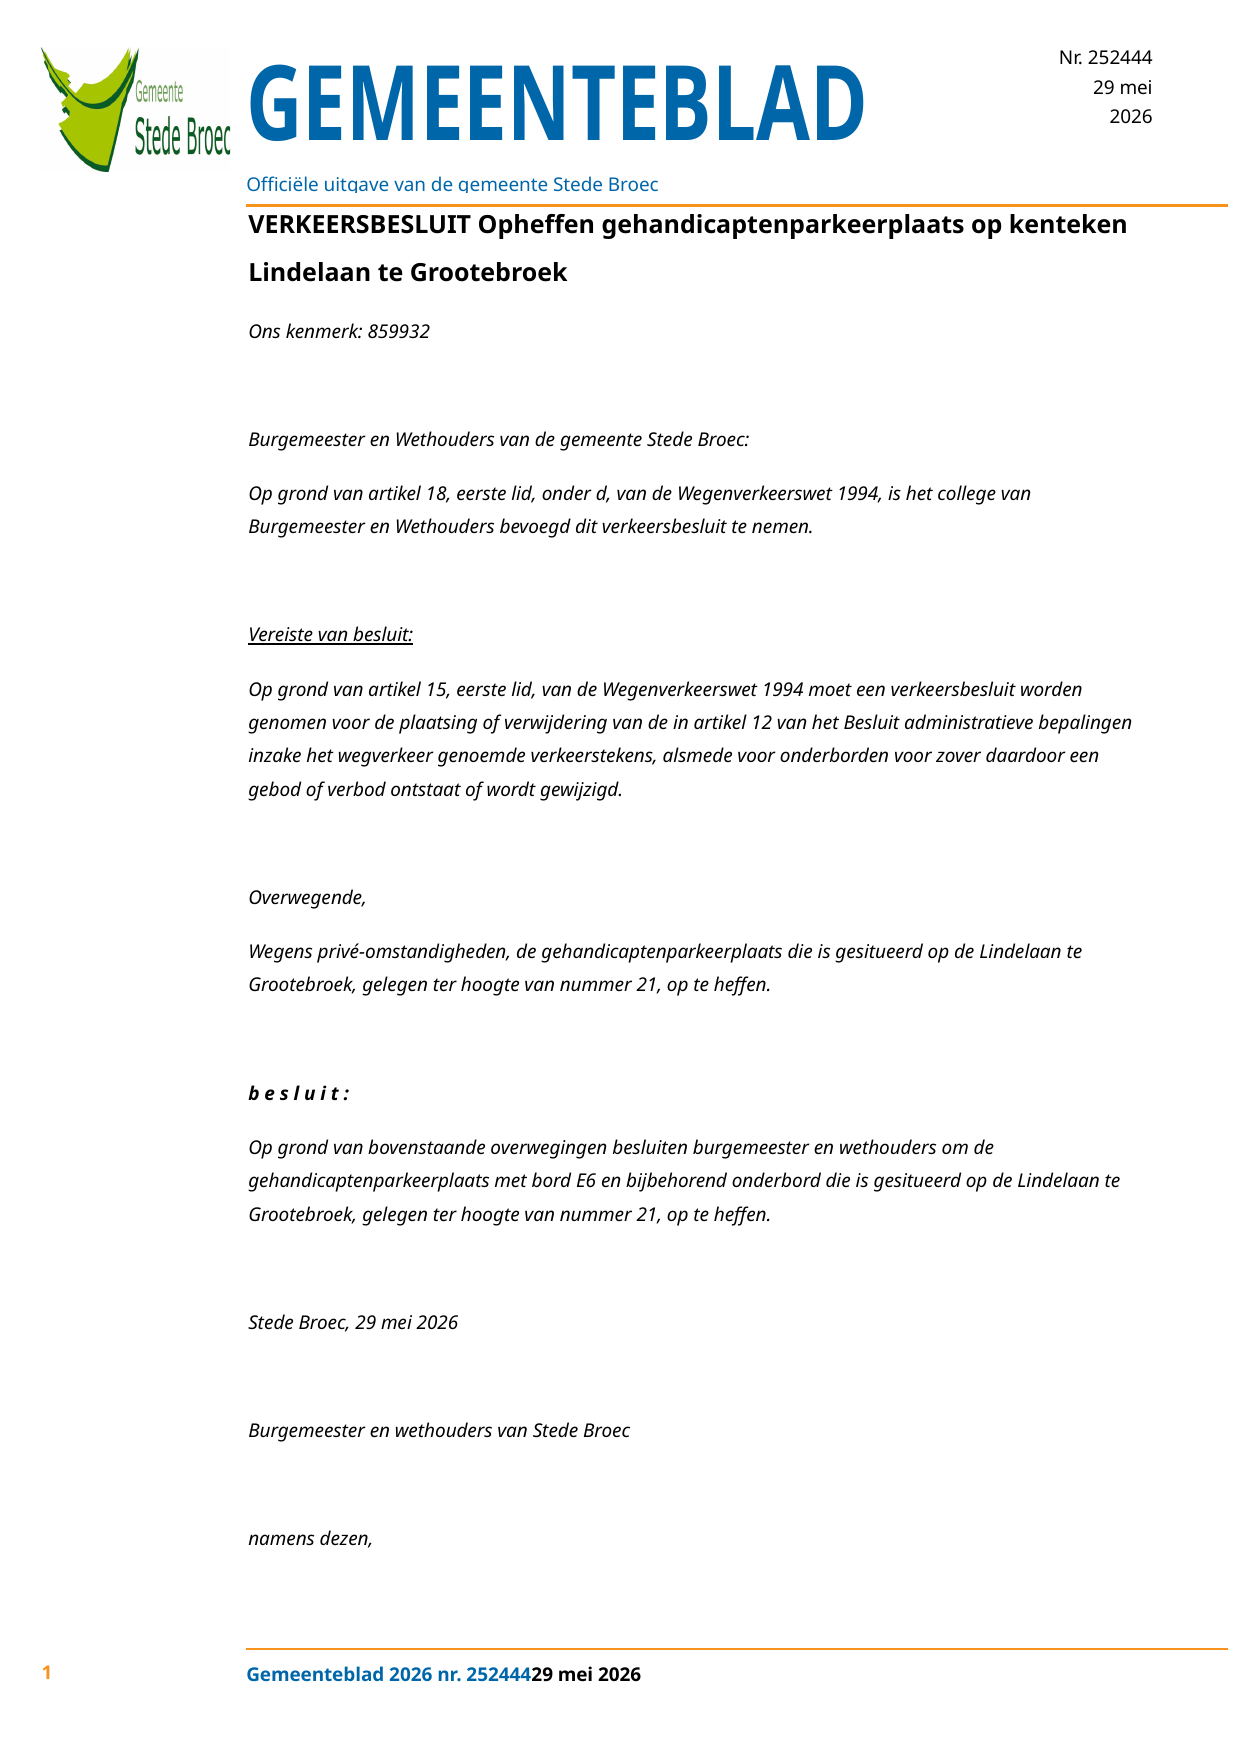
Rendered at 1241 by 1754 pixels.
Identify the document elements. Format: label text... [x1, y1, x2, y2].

text Wegens privé-omstandigheden, de gehandicaptenparkeerplaats die is gesitueerd op de Lindelaan te Grootebroek, gelegen ter hoogte van nummer 21, op te heffen. [248, 938, 1152, 997]
text Burgemeester en wethouders van Stede Broec [248, 1417, 1152, 1443]
text Op grond van artikel 18, eerste lid, onder d, van de Wegenverkeerswet 1994, is het college van Burgemeester en Wethouders bevoegd dit verkeersbesluit te nemen. [248, 480, 1152, 539]
text Ons kenmerk: 859932 [248, 318, 1152, 344]
text VERKEERSBESLUIT Opheffen gehandicaptenparkeerplaats op kenteken Lindelaan te Grootebroek [248, 207, 1152, 288]
text Vereiste van besluit: [248, 622, 1152, 647]
text Overwegende, [248, 884, 1152, 910]
text b e s l u i t : [248, 1080, 1152, 1106]
text Op grond van bovenstaande overwegingen besluiten burgemeester en wethouders om de gehandicaptenparkeerplaats met bord E6 en bijbehorend onderbord die is gesitueerd op de Lindelaan te Grootebroek, gelegen ter hoogte van nummer 21, op te heffen. [248, 1134, 1152, 1226]
text Burgemeester en Wethouders van de gemeente Stede Broec: [248, 426, 1152, 452]
text namens dezen, [248, 1525, 1152, 1551]
text Op grond van artikel 15, eerste lid, van de Wegenverkeerswet 1994 moet een verkeersbesluit worden genomen voor de plaatsing of verwijdering van de in artikel 12 van het Besluit administratieve bepalingen inzake het wegverkeer genoemde verkeerstekens, alsmede voor onderborden voor zover daardoor een gebod of verbod ontstaat of wordt gewijzigd. [248, 676, 1152, 802]
picture [41, 47, 231, 172]
text Stede Broec, 29 mei 2026 [248, 1309, 1152, 1334]
